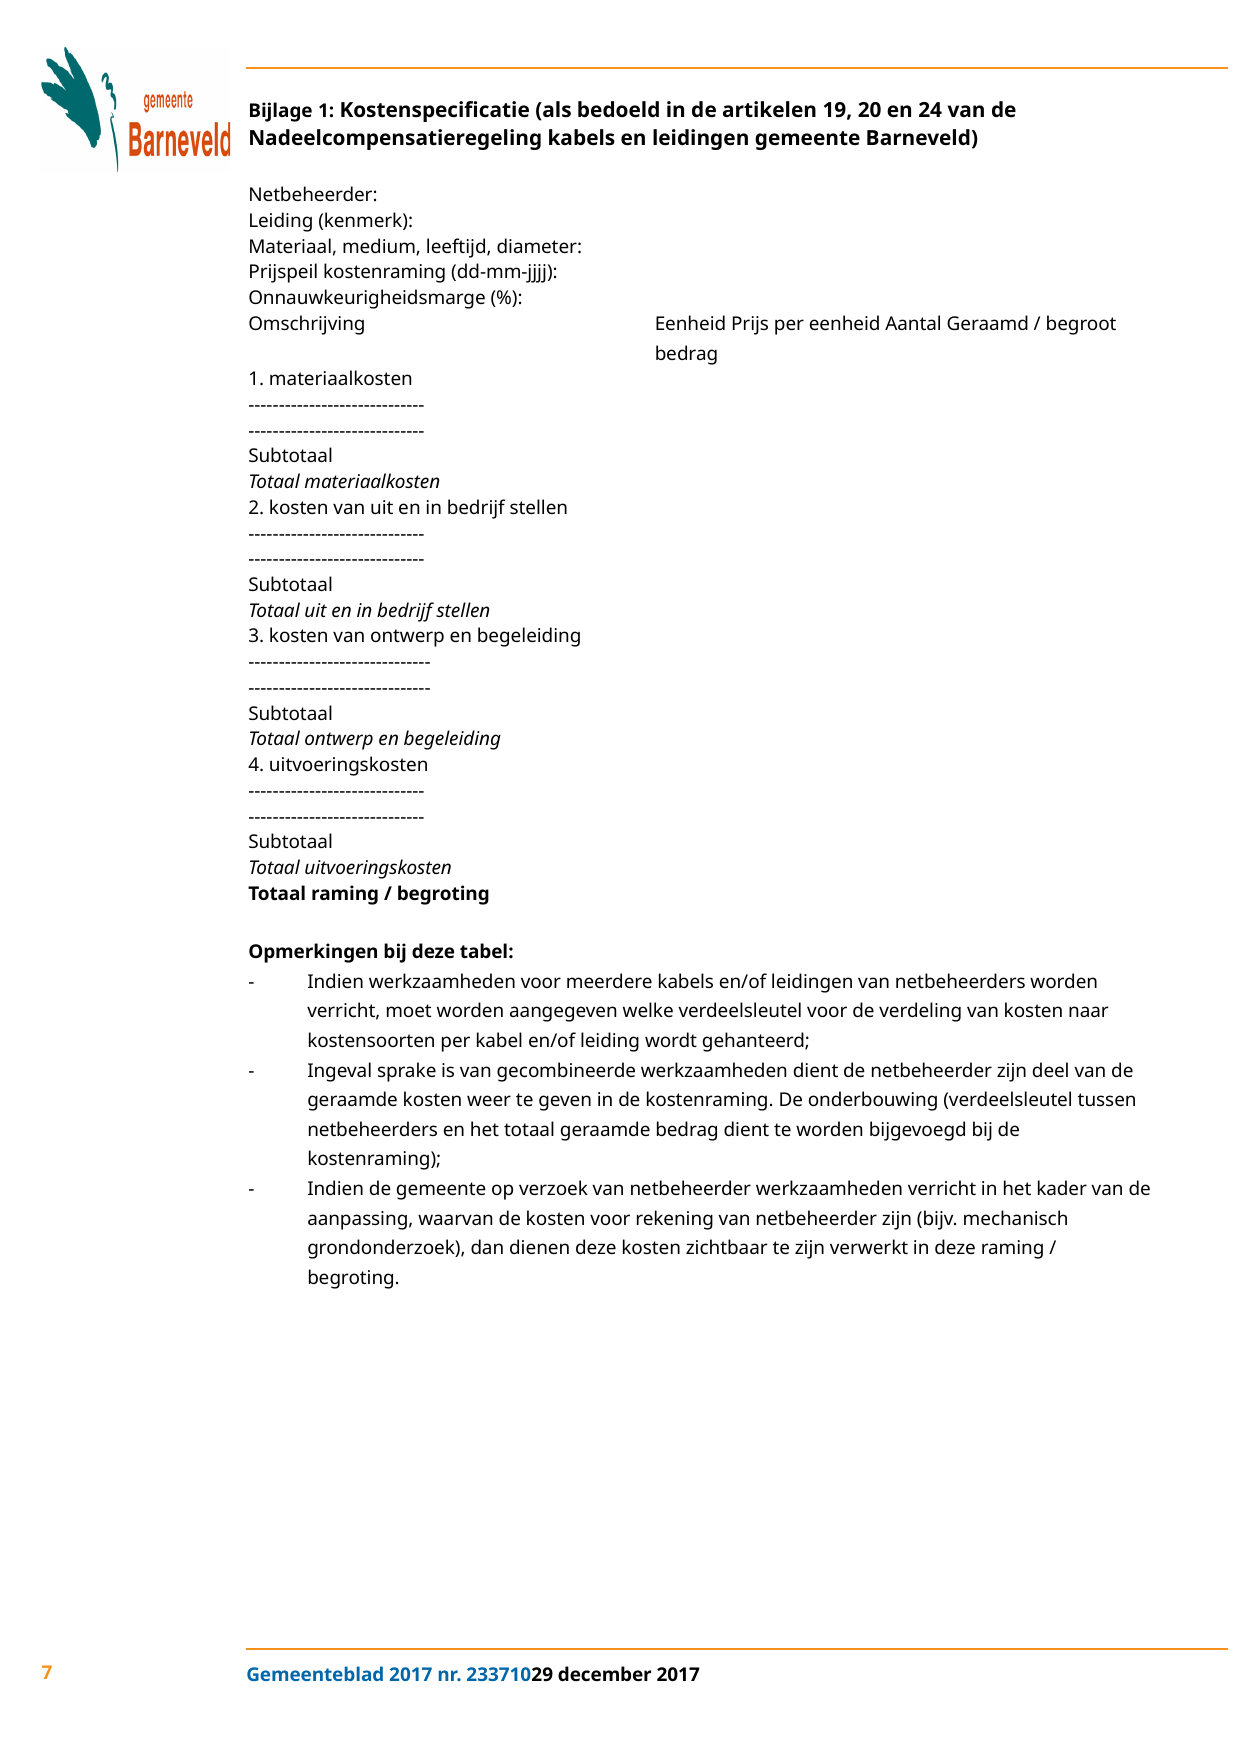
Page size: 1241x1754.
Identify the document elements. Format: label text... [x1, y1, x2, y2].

table_cell Subtotaal [248, 443, 1152, 468]
table_cell 2. kosten van uit en in bedrijf stellen [248, 494, 1152, 520]
table_cell Subtotaal [248, 700, 1152, 726]
table_cell Subtotaal [248, 829, 1152, 854]
table_cell Omschrijving [248, 310, 654, 365]
table_cell Subtotaal [248, 571, 1152, 597]
table_cell Totaal materiaalkosten [248, 468, 1152, 494]
table_cell Totaal uitvoeringskosten [248, 854, 1152, 880]
table_cell ------------------------------ [248, 649, 1152, 674]
table_cell Onnauwkeurigheidsmarge (%): [248, 284, 1152, 310]
table_cell Totaal ontwerp en begeleiding [248, 726, 1152, 751]
table_cell ----------------------------- [248, 391, 1152, 417]
table_cell ----------------------------- [248, 520, 1152, 546]
table_cell Totaal raming / begroting [248, 880, 1152, 906]
text Opmerkingen bij deze tabel: [248, 938, 1152, 964]
table_cell 4. uitvoeringskosten [248, 751, 1152, 777]
table_cell ----------------------------- [248, 803, 1152, 828]
table_cell Totaal uit en in bedrijf stellen [248, 597, 1152, 623]
table_cell ----------------------------- [248, 417, 1152, 443]
text Bijlage 1: Kostenspecificatie (als bedoeld in de artikelen 19, 20 en 24 van de Nadeelcompensatieregeling kabels en leidingen gemeente Barneveld) [248, 95, 1152, 152]
list Indien de gemeente op verzoek van netbeheerder werkzaamheden verricht in het kader van de aanpassing, waarvan de kosten voor rekening van netbeheerder zijn (bijv. mechanisch grondonderzoek), dan dienen deze kosten zichtbaar te zijn verwerkt in deze raming / begroting. [248, 1175, 1152, 1290]
table_cell ------------------------------ [248, 674, 1152, 700]
list Indien werkzaamheden voor meerdere kabels en/of leidingen van netbeheerders worden verricht, moet worden aangegeven welke verdeelsleutel voor de verdeling van kosten naar kostensoorten per kabel en/of leiding wordt gehanteerd; [248, 968, 1152, 1053]
table_header Netbeheerder: [248, 181, 1152, 207]
table_cell ----------------------------- [248, 777, 1152, 803]
table_cell Leiding (kenmerk): [248, 207, 1152, 233]
table_cell 1. materiaalkosten [248, 365, 1152, 391]
table_cell ----------------------------- [248, 546, 1152, 571]
table_cell 3. kosten van ontwerp en begeleiding [248, 623, 1152, 648]
table_cell Eenheid Prijs per eenheid Aantal Geraamd / begroot bedrag [655, 310, 1152, 365]
table_cell Prijspeil kostenraming (dd-mm-jjjj): [248, 259, 1152, 284]
list Ingeval sprake is van gecombineerde werkzaamheden dient de netbeheerder zijn deel van de geraamde kosten weer te geven in de kostenraming. De onderbouwing (verdeelsleutel tussen netbeheerders en het totaal geraamde bedrag dient te worden bijgevoegd bij de kostenraming); [248, 1057, 1152, 1171]
table_cell Materiaal, medium, leeftijd, diameter: [248, 233, 1152, 259]
picture [41, 47, 231, 172]
